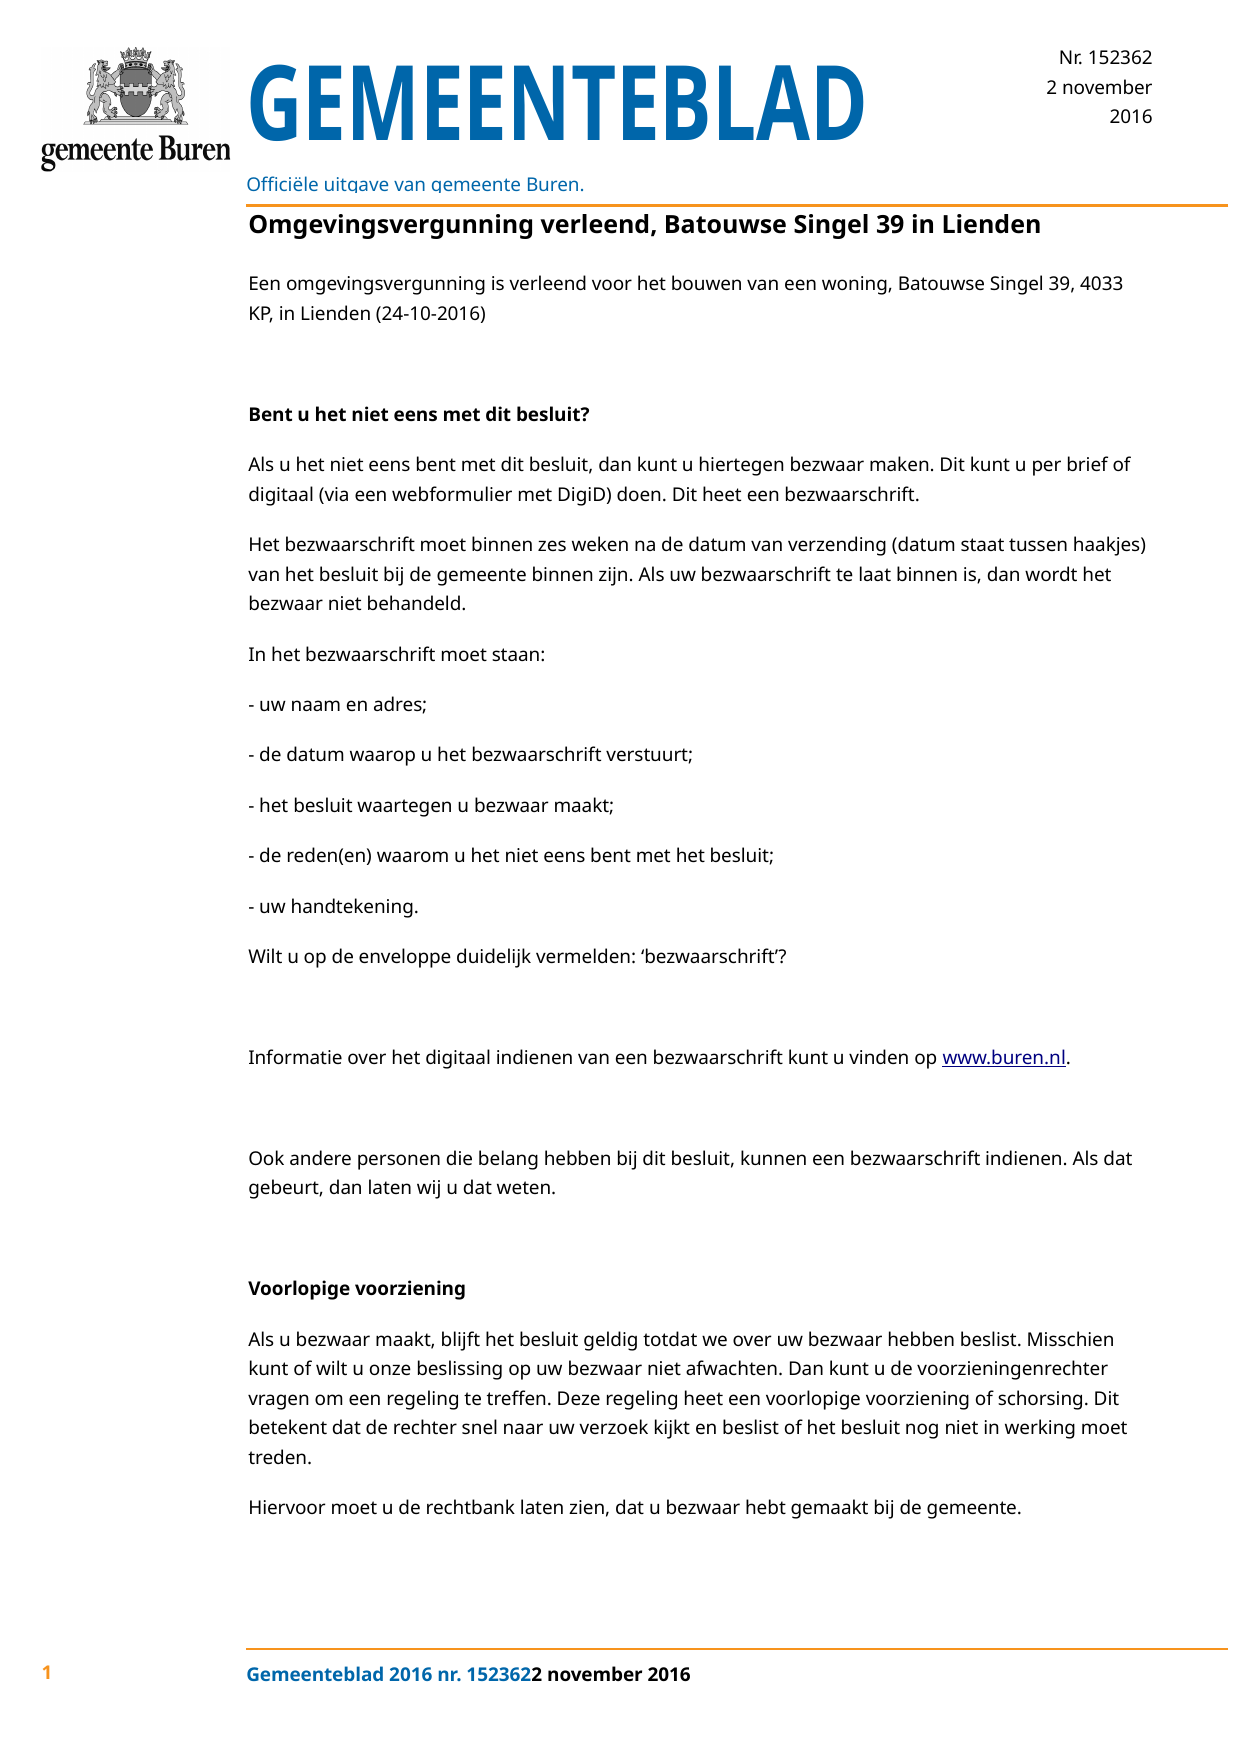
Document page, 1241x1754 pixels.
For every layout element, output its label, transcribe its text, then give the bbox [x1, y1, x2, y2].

text Ook andere personen die belang hebben bij dit besluit, kunnen een bezwaarschrift indienen. Als dat gebeurt, dan laten wij u dat weten. [248, 1145, 1152, 1200]
text Informatie over het digitaal indienen van een bezwaarschrift kunt u vinden op www.buren.nl. [248, 1044, 1152, 1070]
text - uw handtekening. [248, 893, 1152, 918]
text - het besluit waartegen u bezwaar maakt; [248, 792, 1152, 818]
text Als u het niet eens bent met dit besluit, dan kunt u hiertegen bezwaar maken. Dit kunt u per brief of digitaal (via een webformulier met DigiD) doen. Dit heet een bezwaarschrift. [248, 451, 1152, 506]
text Als u bezwaar maakt, blijft het besluit geldig totdat we over uw bezwaar hebben beslist. Misschien kunt of wilt u onze beslissing op uw bezwaar niet afwachten. Dan kunt u de voorzieningenrechter vragen om een regeling te treffen. Deze regeling heet een voorlopige voorziening of schorsing. Dit betekent dat de rechter snel naar uw verzoek kijkt en beslist of het besluit nog niet in werking moet treden. [248, 1326, 1152, 1470]
text Omgevingsvergunning verleend, Batouwse Singel 39 in Lienden [248, 207, 1152, 241]
text Voorlopige voorziening [248, 1275, 1152, 1301]
text Wilt u op de enveloppe duidelijk vermelden: ‘bezwaarschrift’? [248, 943, 1152, 969]
text In het bezwaarschrift moet staan: [248, 641, 1152, 666]
text - de reden(en) waarom u het niet eens bent met het besluit; [248, 842, 1152, 868]
text - uw naam en adres; [248, 691, 1152, 717]
text Bent u het niet eens met dit besluit? [248, 401, 1152, 426]
picture [41, 47, 231, 172]
text - de datum waarop u het bezwaarschrift verstuurt; [248, 742, 1152, 767]
text Een omgevingsvergunning is verleend voor het bouwen van een woning, Batouwse Singel 39, 4033 KP, in Lienden (24-10-2016) [248, 270, 1152, 326]
text Hiervoor moet u de rechtbank laten zien, dat u bezwaar hebt gemaakt bij de gemeente. [248, 1494, 1152, 1520]
text Het bezwaarschrift moet binnen zes weken na de datum van verzending (datum staat tussen haakjes) van het besluit bij de gemeente binnen zijn. Als uw bezwaarschrift te laat binnen is, dan wordt het bezwaar niet behandeld. [248, 531, 1152, 616]
